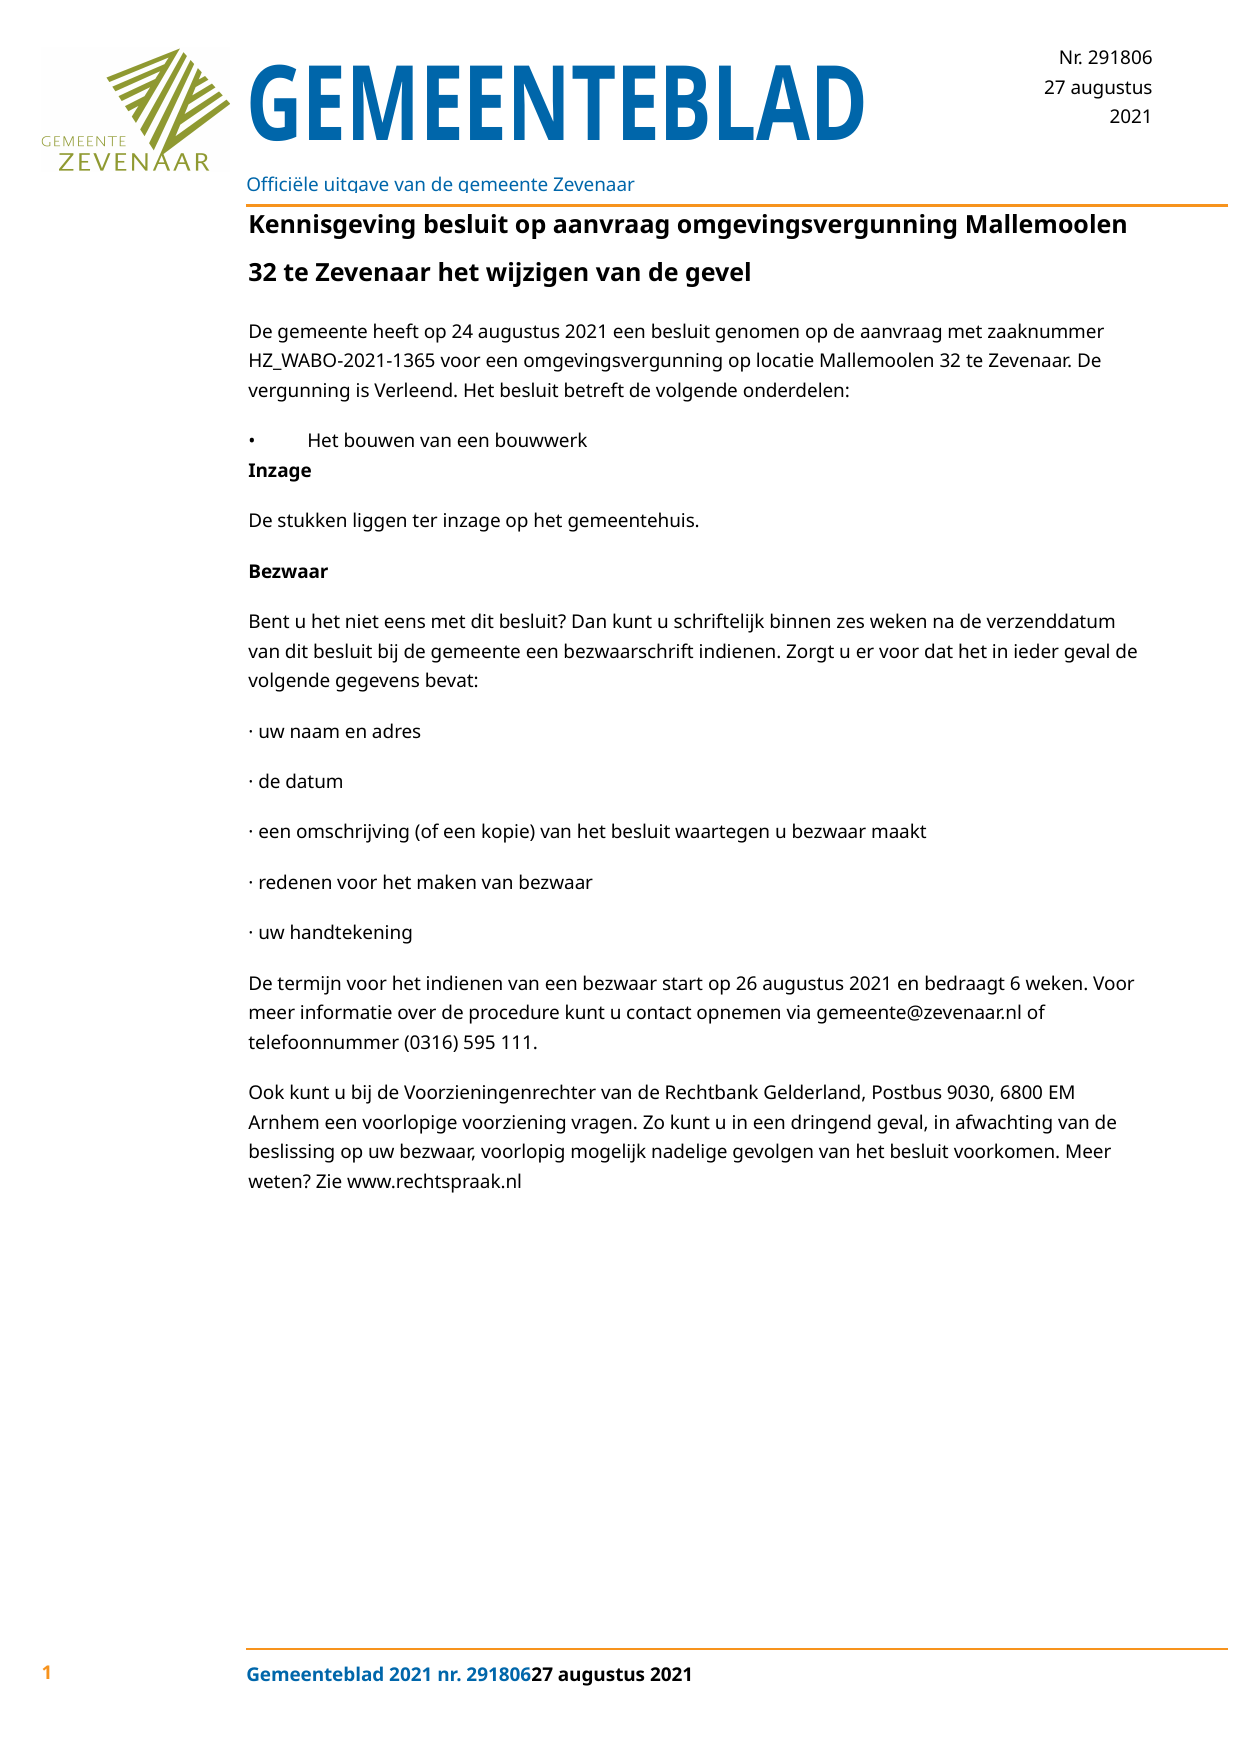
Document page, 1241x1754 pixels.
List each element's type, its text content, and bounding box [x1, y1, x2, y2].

text De termijn voor het indienen van een bezwaar start op 26 augustus 2021 en bedraagt 6 weken. Voor meer informatie over de procedure kunt u contact opnemen via gemeente@zevenaar.nl of telefoonnummer (0316) 595 111. [248, 970, 1152, 1055]
text · redenen voor het maken van bezwaar [248, 869, 1152, 895]
text Kennisgeving besluit op aanvraag omgevingsvergunning Mallemoolen 32 te Zevenaar het wijzigen van de gevel [248, 207, 1152, 288]
picture [41, 47, 231, 172]
text Bezwaar [248, 558, 1152, 584]
text De stukken liggen ter inzage op het gemeentehuis. [248, 507, 1152, 533]
text · de datum [248, 768, 1152, 794]
text Bent u het niet eens met dit besluit? Dan kunt u schriftelijk binnen zes weken na de verzenddatum van dit besluit bij de gemeente een bezwaarschrift indienen. Zorgt u er voor dat het in ieder geval de volgende gegevens bevat: [248, 608, 1152, 693]
text Ook kunt u bij de Voorzieningenrechter van de Rechtbank Gelderland, Postbus 9030, 6800 EM Arnhem een voorlopige voorziening vragen. Zo kunt u in een dringend geval, in afwachting van de beslissing op uw bezwaar, voorlopig mogelijk nadelige gevolgen van het besluit voorkomen. Meer weten? Zie www.rechtspraak.nl [248, 1079, 1152, 1194]
text Inzage [248, 457, 1152, 483]
text · uw handtekening [248, 919, 1152, 945]
text De gemeente heeft op 24 augustus 2021 een besluit genomen op de aanvraag met zaaknummer HZ_WABO-2021-1365 voor een omgevingsvergunning op locatie Mallemoolen 32 te Zevenaar. De vergunning is Verleend. Het besluit betreft de volgende onderdelen: [248, 318, 1152, 403]
list Het bouwen van een bouwwerk [248, 427, 1152, 453]
text · een omschrijving (of een kopie) van het besluit waartegen u bezwaar maakt [248, 819, 1152, 844]
text · uw naam en adres [248, 718, 1152, 744]
